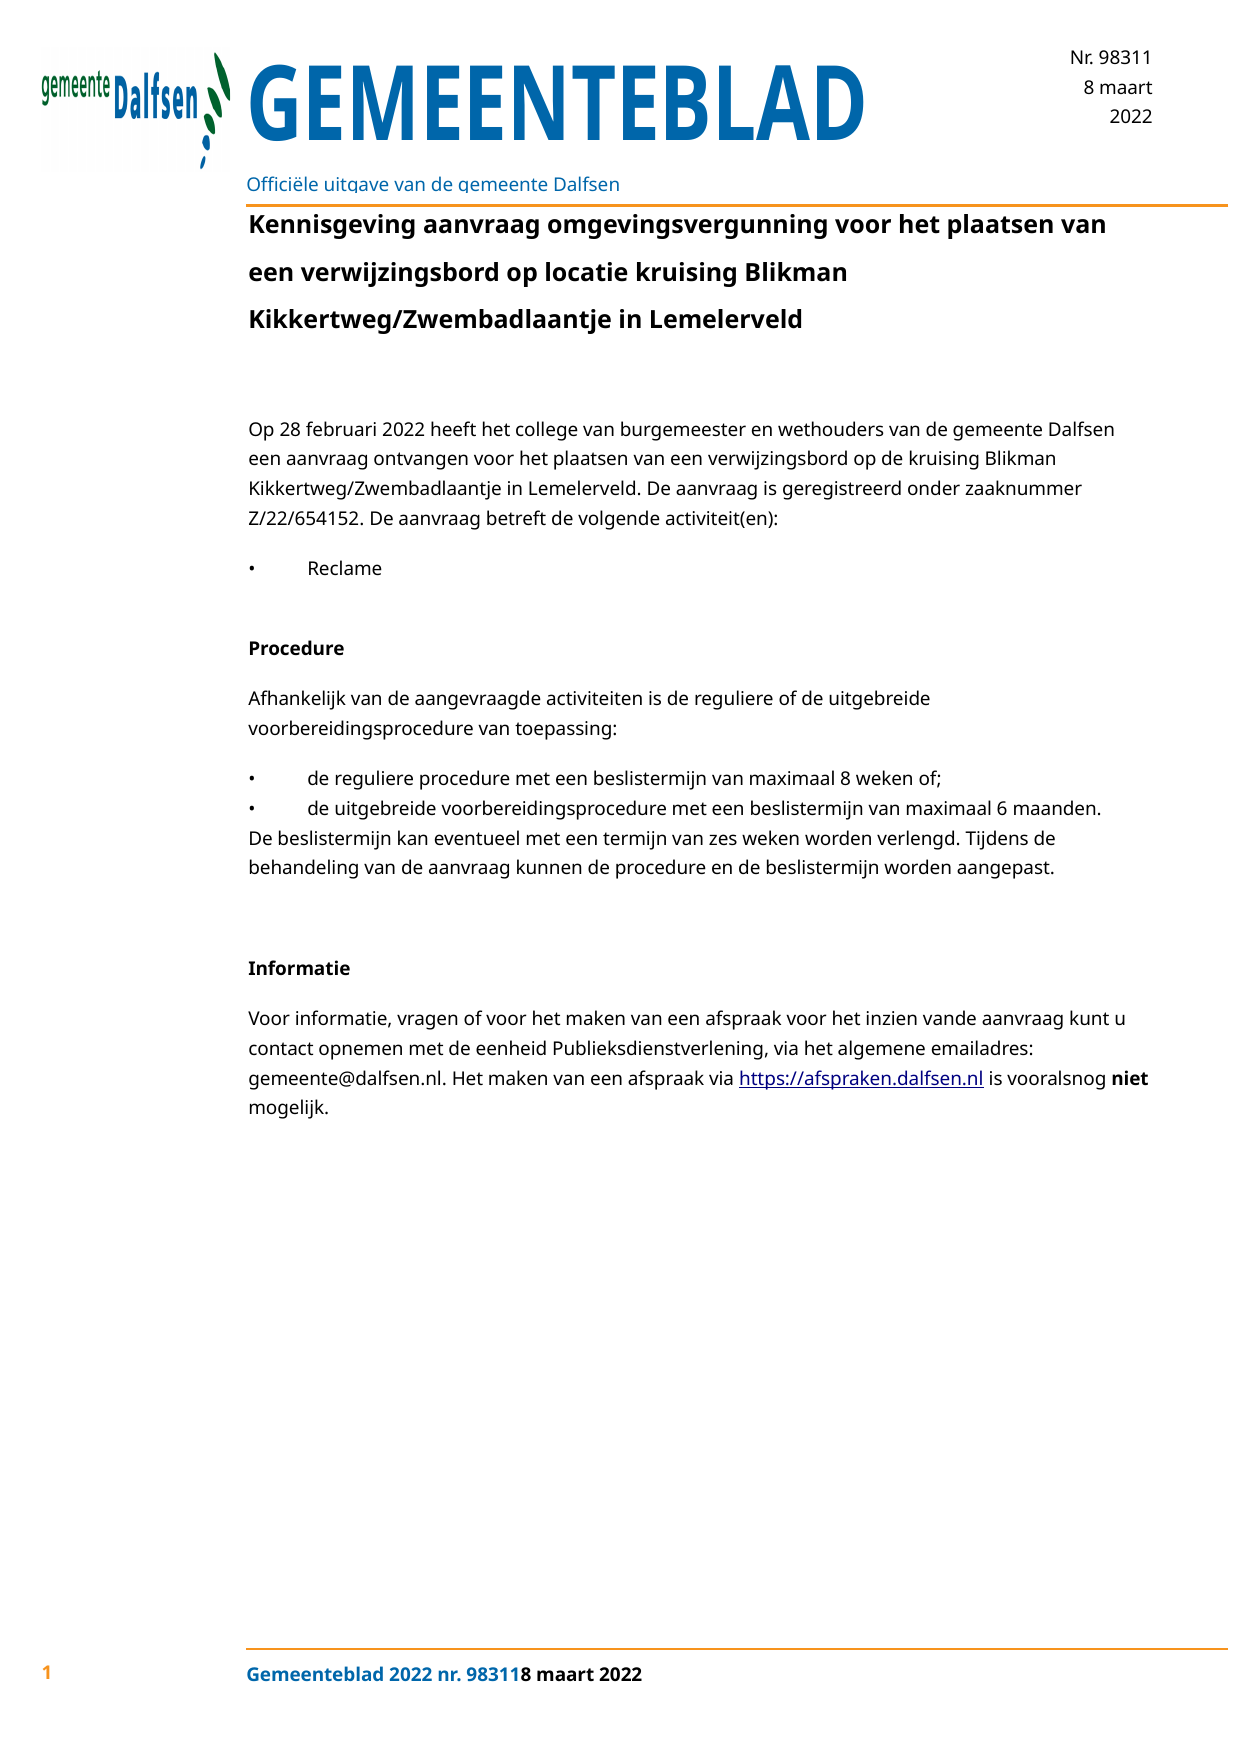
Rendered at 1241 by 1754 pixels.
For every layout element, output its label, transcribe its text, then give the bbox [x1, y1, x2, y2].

text Afhankelijk van de aangevraagde activiteiten is de reguliere of de uitgebreide voorbereidingsprocedure van toepassing: [248, 686, 1152, 741]
text De beslistermijn kan eventueel met een termijn van zes weken worden verlengd. Tijdens de behandeling van de aanvraag kunnen de procedure en de beslistermijn worden aangepast. [248, 825, 1152, 880]
picture [41, 47, 231, 172]
list de uitgebreide voorbereidingsprocedure met een beslistermijn van maximaal 6 maanden. [248, 795, 1152, 821]
text Informatie [248, 955, 1152, 981]
text Kennisgeving aanvraag omgevingsvergunning voor het plaatsen van een verwijzingsbord op locatie kruising Blikman Kikkertweg/Zwembadlaantje in Lemelerveld [248, 207, 1152, 336]
list de reguliere procedure met een beslistermijn van maximaal 8 weken of; [248, 766, 1152, 791]
text Voor informatie, vragen of voor het maken van een afspraak voor het inzien vande aanvraag kunt u contact opnemen met de eenheid Publieksdienstverlening, via het algemene emailadres: gemeente@dalfsen.nl. Het maken van een afspraak via https://afspraken.dalfsen.nl is vooralsnog niet mogelijk. [248, 1006, 1152, 1120]
text Op 28 februari 2022 heeft het college van burgemeester en wethouders van de gemeente Dalfsen een aanvraag ontvangen voor het plaatsen van een verwijzingsbord op de kruising Blikman Kikkertweg/Zwembadlaantje in Lemelerveld. De aanvraag is geregistreerd onder zaaknummer Z/22/654152. De aanvraag betreft de volgende activiteit(en): [248, 416, 1152, 530]
list Reclame [248, 555, 1152, 581]
text Procedure [248, 635, 1152, 661]
